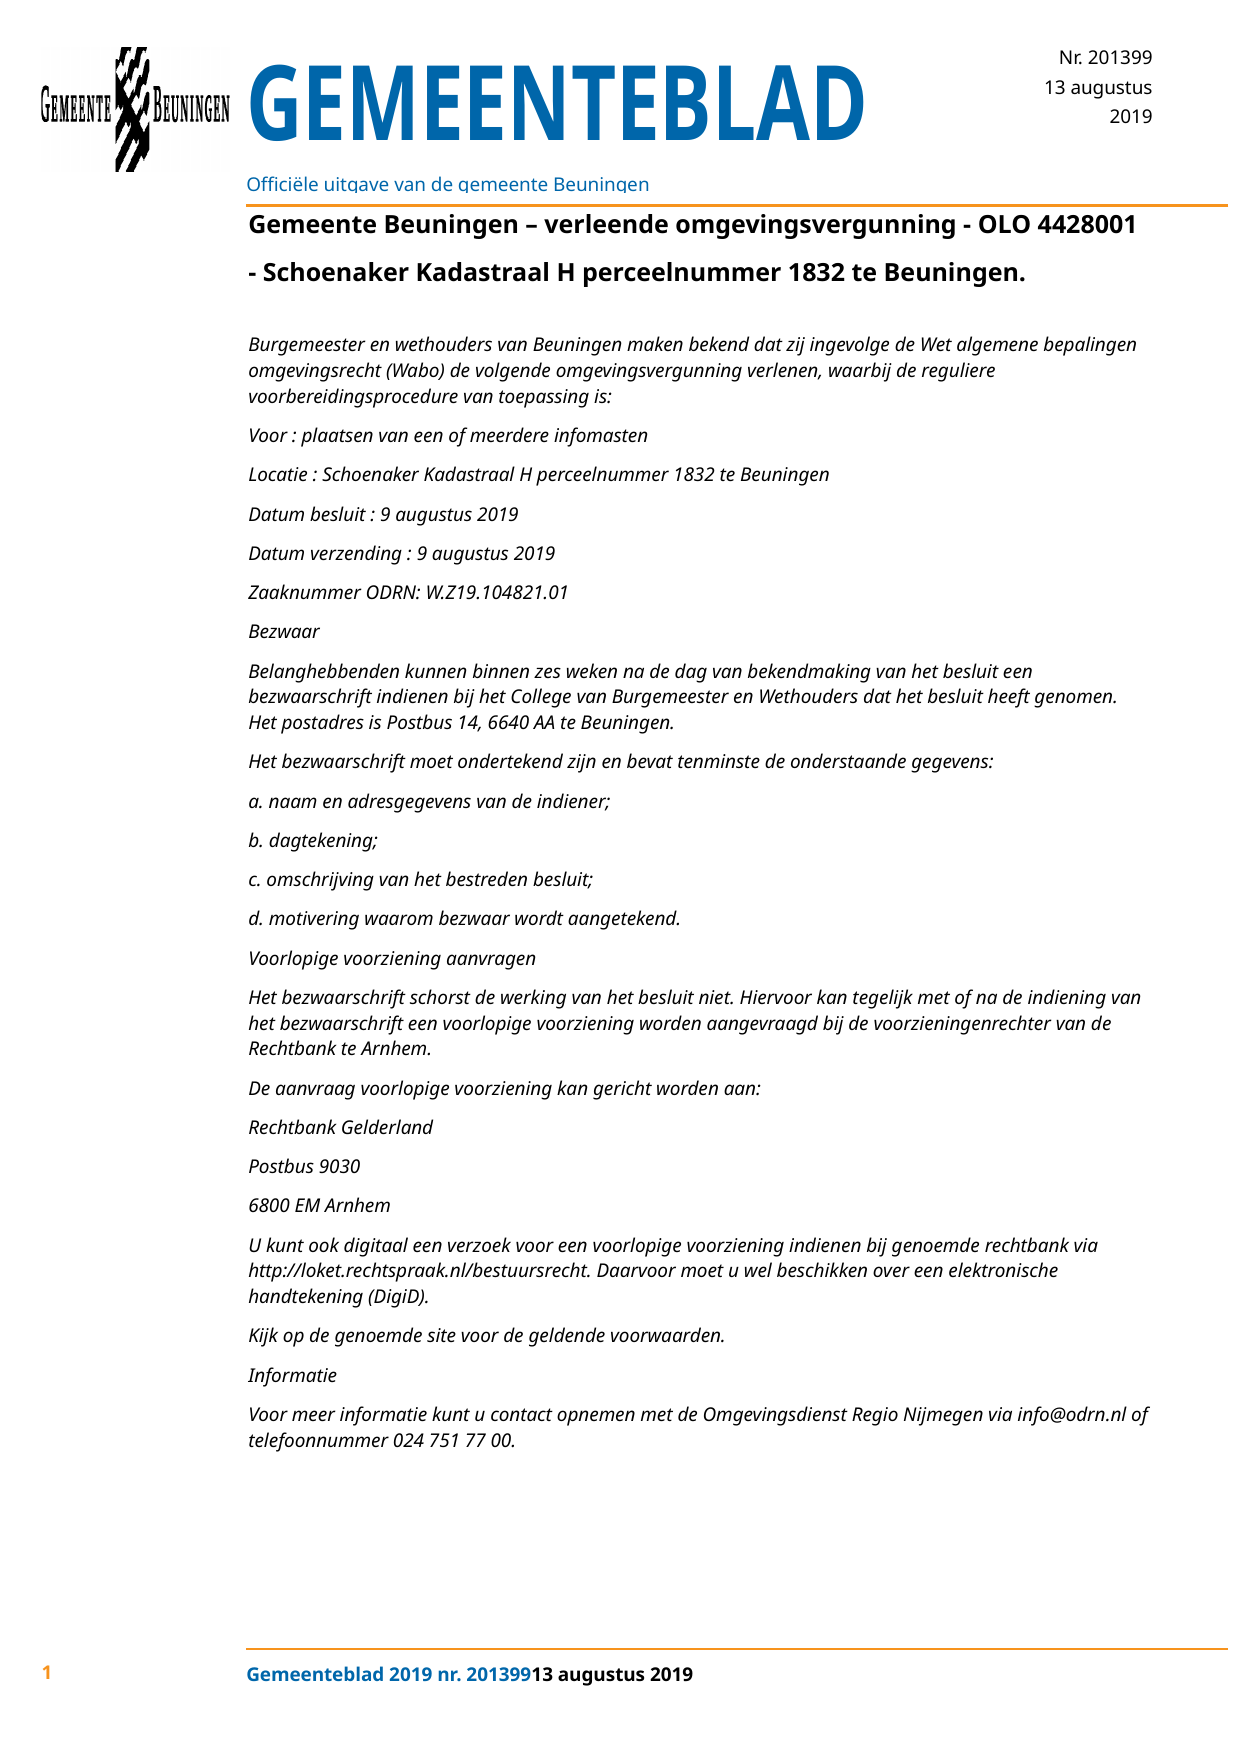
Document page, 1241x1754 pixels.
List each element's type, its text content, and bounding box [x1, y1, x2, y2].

text Kijk op de genoemde site voor de geldende voorwaarden. [248, 1323, 1152, 1348]
text d. motivering waarom bezwaar wordt aangetekend. [248, 906, 1152, 931]
text a. naam en adresgegevens van de indiener; [248, 788, 1152, 813]
text c. omschrijving van het bestreden besluit; [248, 866, 1152, 892]
text U kunt ook digitaal een verzoek voor een voorlopige voorziening indienen bij genoemde rechtbank via http://loket.rechtspraak.nl/bestuursrecht. Daarvoor moet u wel beschikken over een elektronische handtekening (DigiD). [248, 1232, 1152, 1309]
text Belanghebbenden kunnen binnen zes weken na de dag van bekendmaking van het besluit een bezwaarschrift indienen bij het College van Burgemeester en Wethouders dat het besluit heeft genomen. Het postadres is Postbus 14, 6640 AA te Beuningen. [248, 658, 1152, 735]
text Het bezwaarschrift moet ondertekend zijn en bevat tenminste de onderstaande gegevens: [248, 748, 1152, 774]
text 6800 EM Arnhem [248, 1193, 1152, 1218]
text De aanvraag voorlopige voorziening kan gericht worden aan: [248, 1075, 1152, 1101]
text Locatie : Schoenaker Kadastraal H perceelnummer 1832 te Beuningen [248, 461, 1152, 487]
text Het bezwaarschrift schorst de werking van het besluit niet. Hiervoor kan tegelijk met of na de indiening van het bezwaarschrift een voorlopige voorziening worden aangevraagd bij de voorzieningenrechter van de Rechtbank te Arnhem. [248, 984, 1152, 1061]
text Voor meer informatie kunt u contact opnemen met de Omgevingsdienst Regio Nijmegen via info@odrn.nl of telefoonnummer 024 751 77 00. [248, 1401, 1152, 1453]
picture [41, 47, 231, 172]
text Zaaknummer ODRN: W.Z19.104821.01 [248, 579, 1152, 605]
text Voor : plaatsen van een of meerdere infomasten [248, 422, 1152, 448]
text Voorlopige voorziening aanvragen [248, 945, 1152, 971]
text Datum verzending : 9 augustus 2019 [248, 540, 1152, 566]
text Datum besluit : 9 augustus 2019 [248, 501, 1152, 526]
text Informatie [248, 1362, 1152, 1388]
text Gemeente Beuningen – verleende omgevingsvergunning - OLO 4428001 - Schoenaker Kadastraal H perceelnummer 1832 te Beuningen. [248, 207, 1152, 288]
text Postbus 9030 [248, 1153, 1152, 1179]
text Rechtbank Gelderland [248, 1114, 1152, 1140]
text Bezwaar [248, 618, 1152, 644]
text Burgemeester en wethouders van Beuningen maken bekend dat zij ingevolge de Wet algemene bepalingen omgevingsrecht (Wabo) de volgende omgevingsvergunning verlenen, waarbij de reguliere voorbereidingsprocedure van toepassing is: [248, 331, 1152, 409]
text b. dagtekening; [248, 827, 1152, 853]
